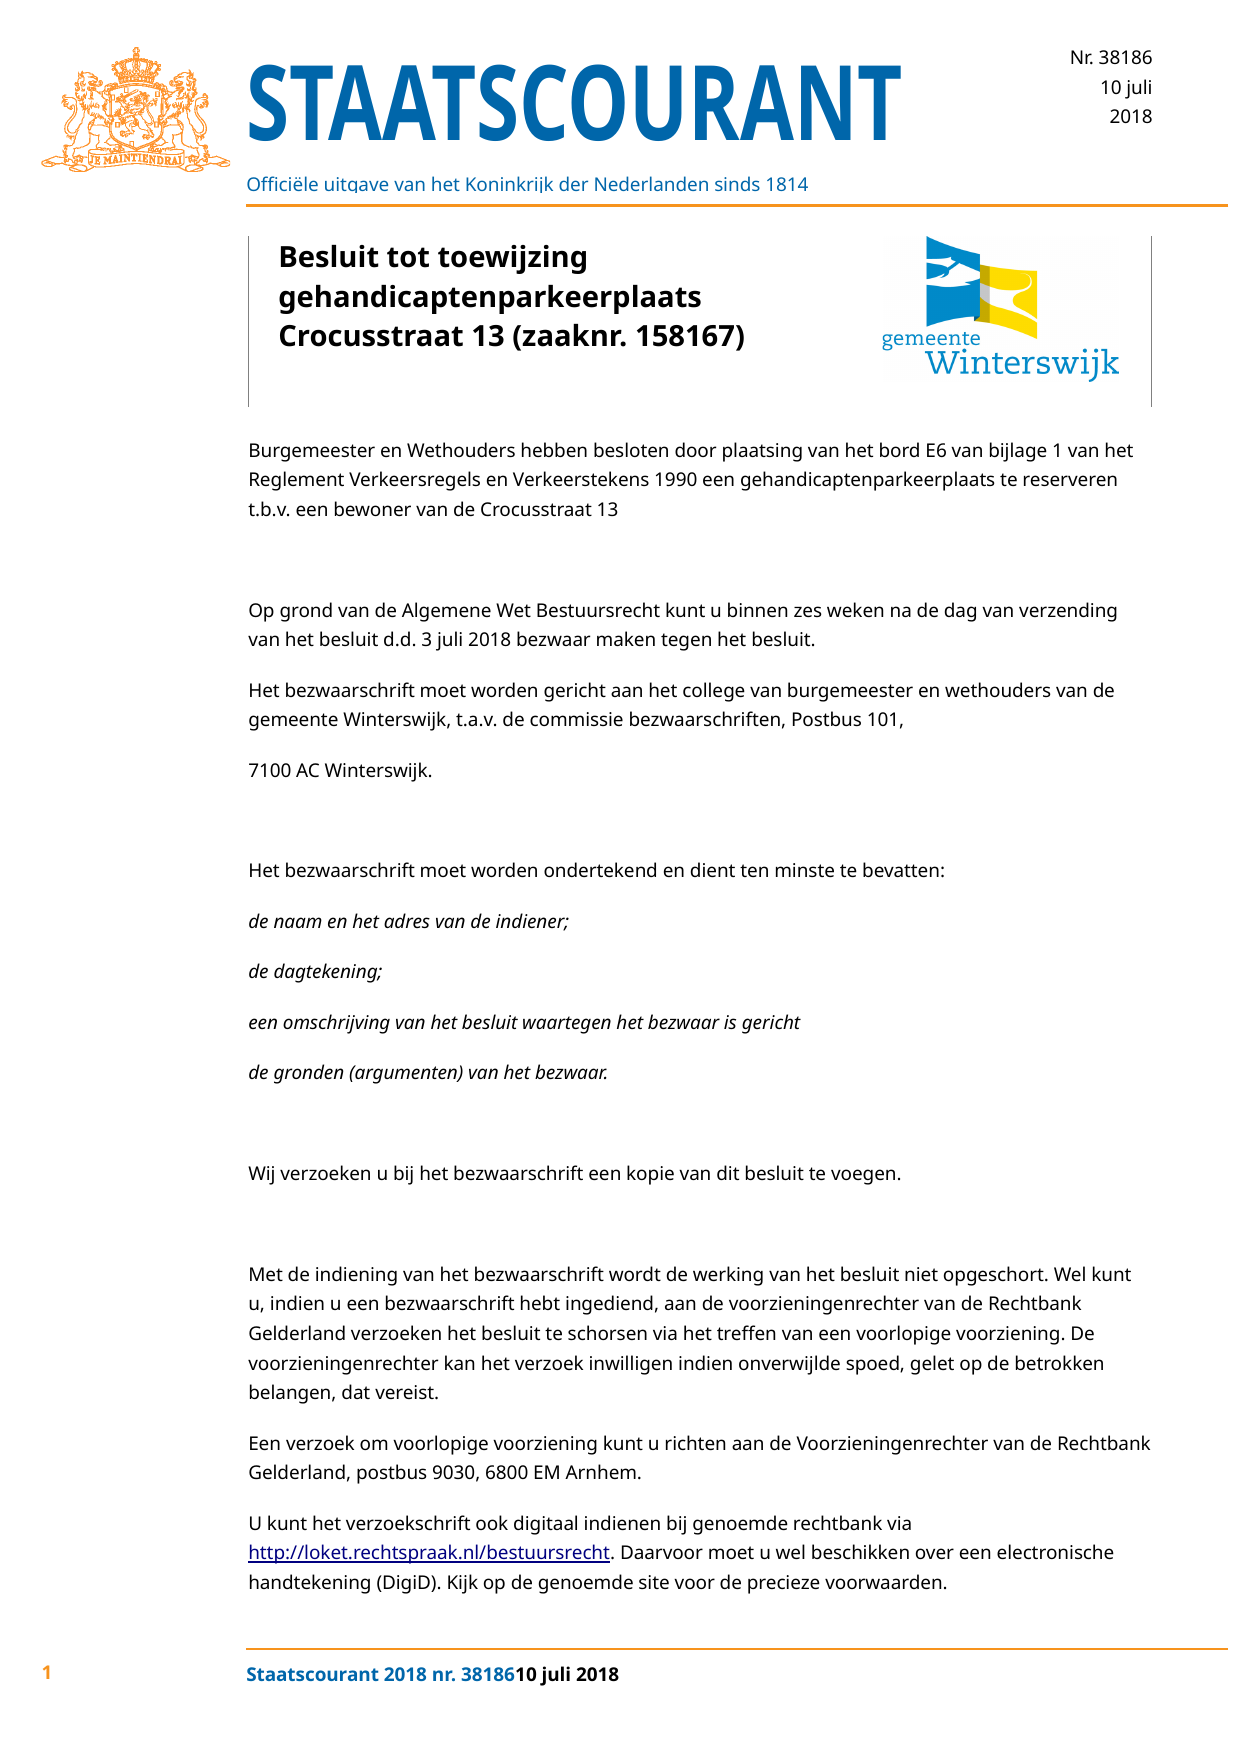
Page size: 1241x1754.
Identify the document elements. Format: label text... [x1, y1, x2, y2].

text Met de indiening van het bezwaarschrift wordt de werking van het besluit niet opgeschort. Wel kunt u, indien u een bezwaarschrift hebt ingediend, aan de voorzieningenrechter van de Rechtbank Gelderland verzoeken het besluit te schorsen via het treffen van een voorlopige voorziening. De voorzieningenrechter kan het verzoek inwilligen indien onverwijlde spoed, gelet op de betrokken belangen, dat vereist. [248, 1261, 1152, 1405]
picture [1111, 360, 1119, 371]
text een omschrijving van het besluit waartegen het bezwaar is gericht [248, 1009, 1152, 1034]
text de gronden (argumenten) van het bezwaar. [248, 1059, 1152, 1085]
text Op grond van de Algemene Wet Bestuursrecht kunt u binnen zes weken na de dag van verzending van het besluit d.d. 3 juli 2018 bezwaar maken tegen het besluit. [248, 597, 1152, 652]
picture [882, 236, 1119, 382]
text Wij verzoeken u bij het bezwaarschrift een kopie van dit besluit te voegen. [248, 1160, 1152, 1186]
text Een verzoek om voorlopige voorziening kunt u richten aan de Voorzieningenrechter van de Rechtbank Gelderland, postbus 9030, 6800 EM Arnhem. [248, 1430, 1152, 1485]
text de naam en het adres van de indiener; [248, 908, 1152, 934]
table_header Besluit tot toewijzing gehandicaptenparkeerplaats Crocusstraat 13 (zaaknr. 158167) [249, 236, 850, 407]
text de dagtekening; [248, 958, 1152, 984]
text Het bezwaarschrift moet worden ondertekend en dient ten minste te bevatten: [248, 858, 1152, 883]
picture [41, 47, 231, 172]
text U kunt het verzoekschrift ook digitaal indienen bij genoemde rechtbank via http://loket.rechtspraak.nl/bestuursrecht. Daarvoor moet u wel beschikken over een electronische handtekening (DigiD). Kijk op de genoemde site voor de precieze voorwaarden. [248, 1510, 1152, 1594]
text Het bezwaarschrift moet worden gericht aan het college van burgemeester en wethouders van de gemeente Winterswijk, t.a.v. de commissie bezwaarschriften, Postbus 101, [248, 677, 1152, 732]
table_header [850, 236, 1151, 407]
text Burgemeester en Wethouders hebben besloten door plaatsing van het bord E6 van bijlage 1 van het Reglement Verkeersregels en Verkeerstekens 1990 een gehandicaptenparkeerplaats te reserveren t.b.v. een bewoner van de Crocusstraat 13 [248, 437, 1152, 522]
text 7100 AC Winterswijk. [248, 757, 1152, 782]
